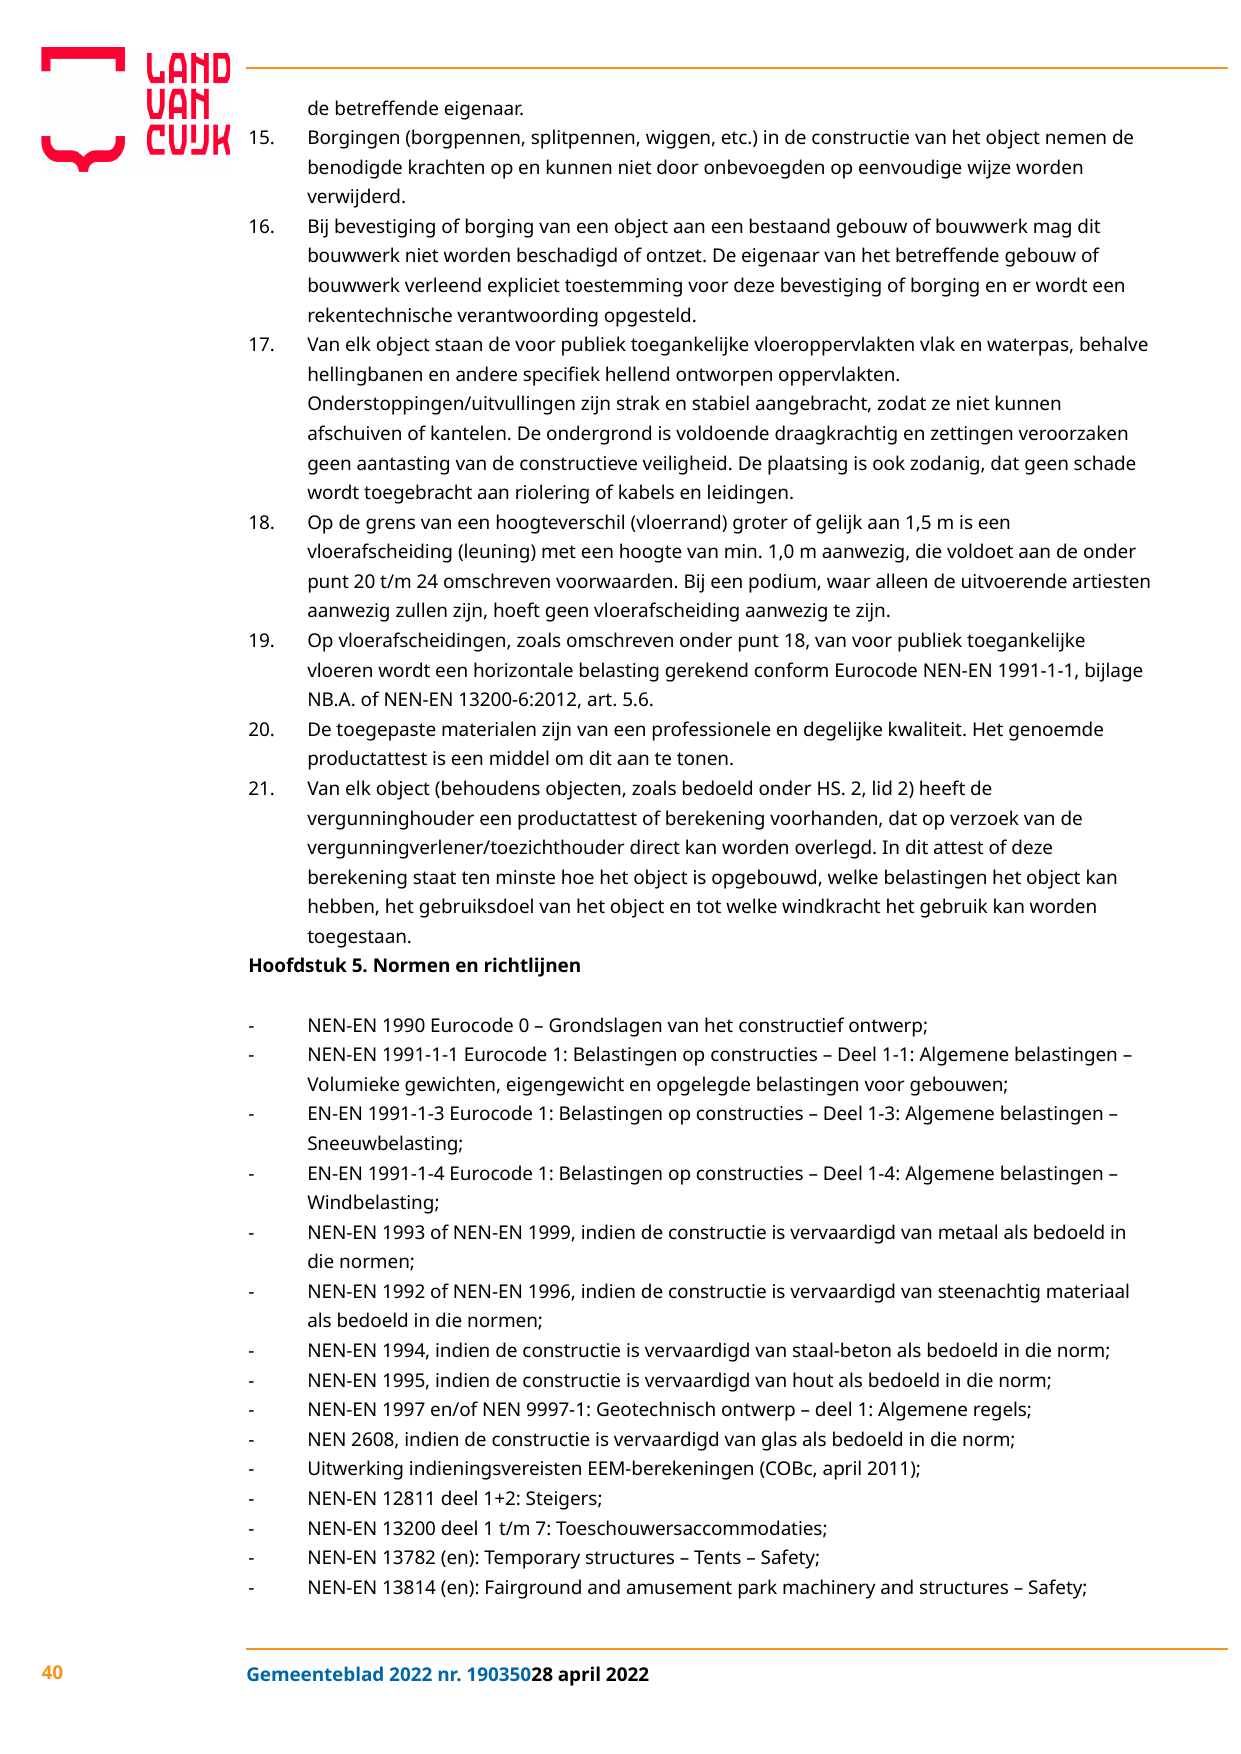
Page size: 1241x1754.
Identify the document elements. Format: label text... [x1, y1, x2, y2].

list EN-EN 1991-1-3 Eurocode 1: Belastingen op constructies – Deel 1-3: Algemene belastingen – Sneeuwbelasting; [248, 1101, 1152, 1156]
list Op de grens van een hoogteverschil (vloerrand) groter of gelijk aan 1,5 m is een vloerafscheiding (leuning) met een hoogte van min. 1,0 m aanwezig, die voldoet aan de onder punt 20 t/m 24 omschreven voorwaarden. Bij een podium, waar alleen de uitvoerende artiesten aanwezig zullen zijn, hoeft geen vloerafscheiding aanwezig te zijn. [248, 509, 1152, 623]
list NEN-EN 13200 deel 1 t/m 7: Toeschouwersaccommodaties; [248, 1515, 1152, 1541]
list Op vloerafscheidingen, zoals omschreven onder punt 18, van voor publiek toegankelijke vloeren wordt een horizontale belasting gerekend conform Eurocode NEN-EN 1991-1-1, bijlage NB.A. of NEN-EN 13200-6:2012, art. 5.6. [248, 627, 1152, 712]
picture [41, 47, 231, 172]
list NEN-EN 1991-1-1 Eurocode 1: Belastingen op constructies – Deel 1-1: Algemene belastingen – Volumieke gewichten, eigengewicht en opgelegde belastingen voor gebouwen; [248, 1041, 1152, 1097]
list NEN-EN 1990 Eurocode 0 – Grondslagen van het constructief ontwerp; [248, 1012, 1152, 1038]
list Uitwerking indieningsvereisten EEM-berekeningen (COBc, april 2011); [248, 1456, 1152, 1481]
list Borgingen (borgpennen, splitpennen, wiggen, etc.) in de constructie van het object nemen de benodigde krachten op en kunnen niet door onbevoegden op eenvoudige wijze worden verwijderd. [248, 124, 1152, 209]
list NEN-EN 1994, indien de constructie is vervaardigd van staal-beton als bedoeld in die norm; [248, 1337, 1152, 1363]
list NEN-EN 1997 en/of NEN 9997-1: Geotechnisch ontwerp – deel 1: Algemene regels; [248, 1396, 1152, 1422]
list NEN-EN 1995, indien de constructie is vervaardigd van hout als bedoeld in die norm; [248, 1367, 1152, 1393]
list NEN-EN 13782 (en): Temporary structures – Tents – Safety; [248, 1544, 1152, 1570]
list Bij bevestiging of borging van een object aan een bestaand gebouw of bouwwerk mag dit bouwwerk niet worden beschadigd of ontzet. De eigenaar van het betreffende gebouw of bouwwerk verleend expliciet toestemming voor deze bevestiging of borging en er wordt een rekentechnische verantwoording opgesteld. [248, 213, 1152, 328]
text Hoofdstuk 5. Normen en richtlijnen [248, 953, 1152, 978]
list NEN-EN 1992 of NEN-EN 1996, indien de constructie is vervaardigd van steenachtig materiaal als bedoeld in die normen; [248, 1278, 1152, 1333]
list NEN 2608, indien de constructie is vervaardigd van glas als bedoeld in die norm; [248, 1426, 1152, 1452]
list EN-EN 1991-1-4 Eurocode 1: Belastingen op constructies – Deel 1-4: Algemene belastingen – Windbelasting; [248, 1160, 1152, 1215]
list De toegepaste materialen zijn van een professionele en degelijke kwaliteit. Het genoemde productattest is een middel om dit aan te tonen. [248, 716, 1152, 771]
list de betreffende eigenaar. [248, 95, 1152, 121]
list NEN-EN 13814 (en): Fairground and amusement park machinery and structures – Safety; [248, 1574, 1152, 1600]
list NEN-EN 1993 of NEN-EN 1999, indien de constructie is vervaardigd van metaal als bedoeld in die normen; [248, 1219, 1152, 1274]
list NEN-EN 12811 deel 1+2: Steigers; [248, 1485, 1152, 1511]
list Van elk object staan de voor publiek toegankelijke vloeroppervlakten vlak en waterpas, behalve hellingbanen en andere specifiek hellend ontworpen oppervlakten. Onderstoppingen/uitvullingen zijn strak en stabiel aangebracht, zodat ze niet kunnen afschuiven of kantelen. De ondergrond is voldoende draagkrachtig en zettingen veroorzaken geen aantasting van de constructieve veiligheid. De plaatsing is ook zodanig, dat geen schade wordt toegebracht aan riolering of kabels en leidingen. [248, 331, 1152, 505]
list Van elk object (behoudens objecten, zoals bedoeld onder HS. 2, lid 2) heeft de vergunninghouder een productattest of berekening voorhanden, dat op verzoek van de vergunningverlener/toezichthouder direct kan worden overlegd. In dit attest of deze berekening staat ten minste hoe het object is opgebouwd, welke belastingen het object kan hebben, het gebruiksdoel van het object en tot welke windkracht het gebruik kan worden toegestaan. [248, 775, 1152, 949]
